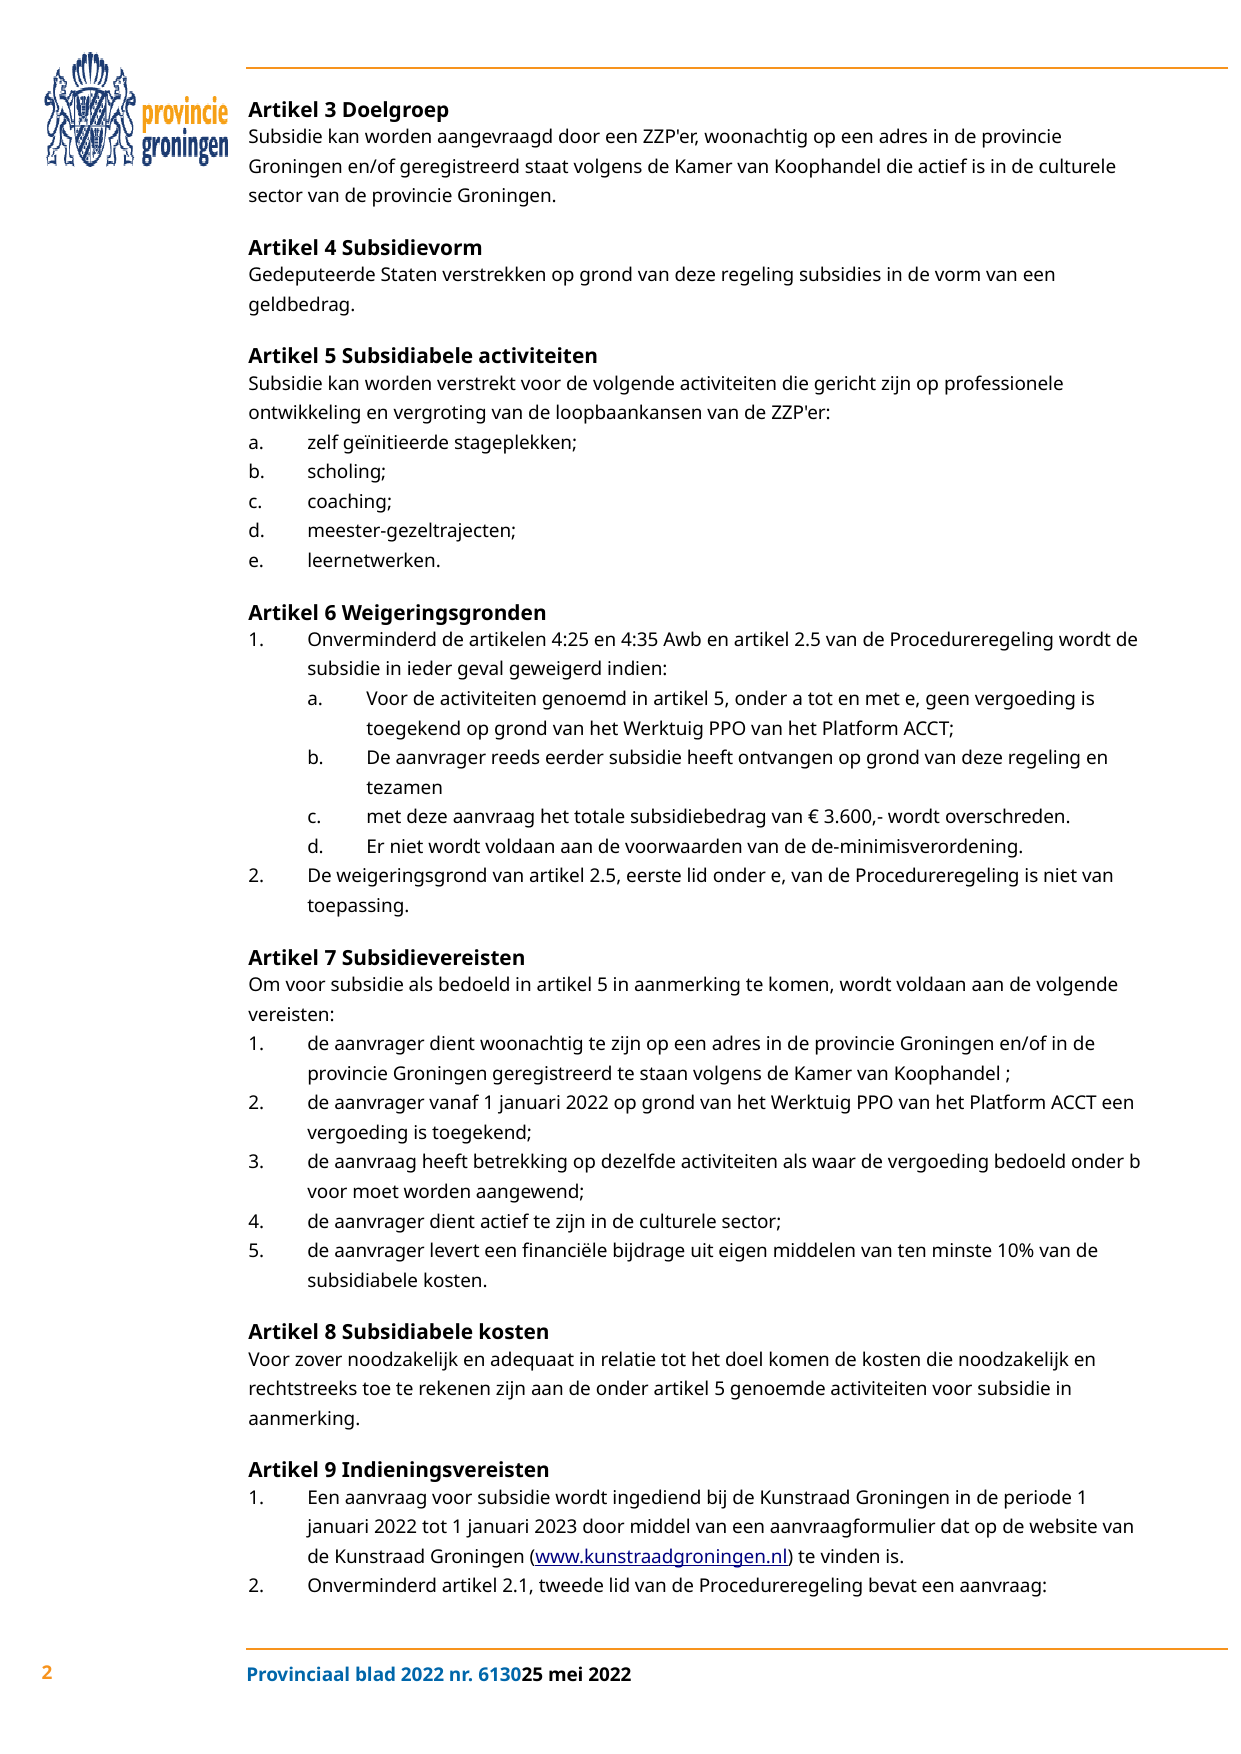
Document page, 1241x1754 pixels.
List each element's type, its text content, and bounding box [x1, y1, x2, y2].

text Gedeputeerde Staten verstrekken op grond van deze regeling subsidies in de vorm van een geldbedrag. [248, 261, 1152, 317]
list de aanvraag heeft betrekking op dezelfde activiteiten als waar de vergoeding bedoeld onder b voor moet worden aangewend; [248, 1149, 1152, 1204]
list Een aanvraag voor subsidie wordt ingediend bij de Kunstraad Groningen in de periode 1 januari 2022 tot 1 januari 2023 door middel van een aanvraagformulier dat op de website van de Kunstraad Groningen (www.kunstraadgroningen.nl) te vinden is. [248, 1484, 1152, 1569]
list coaching; [248, 488, 1152, 514]
text Artikel 4 Subsidievorm [248, 233, 1152, 261]
list de aanvrager dient woonachtig te zijn op een adres in de provincie Groningen en/of in de provincie Groningen geregistreerd te staan volgens de Kamer van Koophandel ; [248, 1030, 1152, 1086]
list De weigeringsgrond van artikel 2.5, eerste lid onder e, van de Procedureregeling is niet van toepassing. [248, 863, 1152, 918]
list de aanvrager dient actief te zijn in de culturele sector; [248, 1208, 1152, 1233]
text Om voor subsidie als bedoeld in artikel 5 in aanmerking te komen, wordt voldaan aan de volgende vereisten: [248, 971, 1152, 1026]
text Voor zover noodzakelijk en adequaat in relatie tot het doel komen de kosten die noodzakelijk en rechtstreeks toe te rekenen zijn aan de onder artikel 5 genoemde activiteiten voor subsidie in aanmerking. [248, 1346, 1152, 1431]
list Onverminderd artikel 2.1, tweede lid van de Procedureregeling bevat een aanvraag: [248, 1573, 1152, 1598]
list zelf geïnitieerde stageplekken; [248, 429, 1152, 454]
text Subsidie kan worden verstrekt voor de volgende activiteiten die gericht zijn op professionele ontwikkeling en vergroting van de loopbaankansen van de ZZP'er: [248, 370, 1152, 425]
text Artikel 7 Subsidievereisten [248, 943, 1152, 971]
list Er niet wordt voldaan aan de voorwaarden van de de-minimisverordening. [307, 833, 1152, 859]
list Onverminderd de artikelen 4:25 en 4:35 Awb en artikel 2.5 van de Procedureregeling wordt de subsidie in ieder geval geweigerd indien: [248, 626, 1152, 681]
list leernetwerken. [248, 547, 1152, 573]
text Artikel 5 Subsidiabele activiteiten [248, 341, 1152, 370]
text Artikel 8 Subsidiabele kosten [248, 1317, 1152, 1346]
list de aanvrager vanaf 1 januari 2022 op grond van het Werktuig PPO van het Platform ACCT een vergoeding is toegekend; [248, 1089, 1152, 1145]
text Artikel 9 Indieningsvereisten [248, 1455, 1152, 1484]
text Subsidie kan worden aangevraagd door een ZZP'er, woonachtig op een adres in de provincie Groningen en/of geregistreerd staat volgens de Kamer van Koophandel die actief is in de culturele sector van de provincie Groningen. [248, 123, 1152, 208]
text Artikel 3 Doelgroep [248, 95, 1152, 123]
list scholing; [248, 458, 1152, 484]
list meester-gezeltrajecten; [248, 518, 1152, 543]
text Artikel 6 Weigeringsgronden [248, 598, 1152, 626]
list met deze aanvraag het totale subsidiebedrag van € 3.600,- wordt overschreden. [307, 803, 1152, 829]
list de aanvrager levert een financiële bijdrage uit eigen middelen van ten minste 10% van de subsidiabele kosten. [248, 1237, 1152, 1293]
list De aanvrager reeds eerder subsidie heeft ontvangen op grond van deze regeling en tezamen [307, 744, 1152, 800]
picture [41, 47, 231, 172]
list Voor de activiteiten genoemd in artikel 5, onder a tot en met e, geen vergoeding is toegekend op grond van het Werktuig PPO van het Platform ACCT; [307, 685, 1152, 741]
